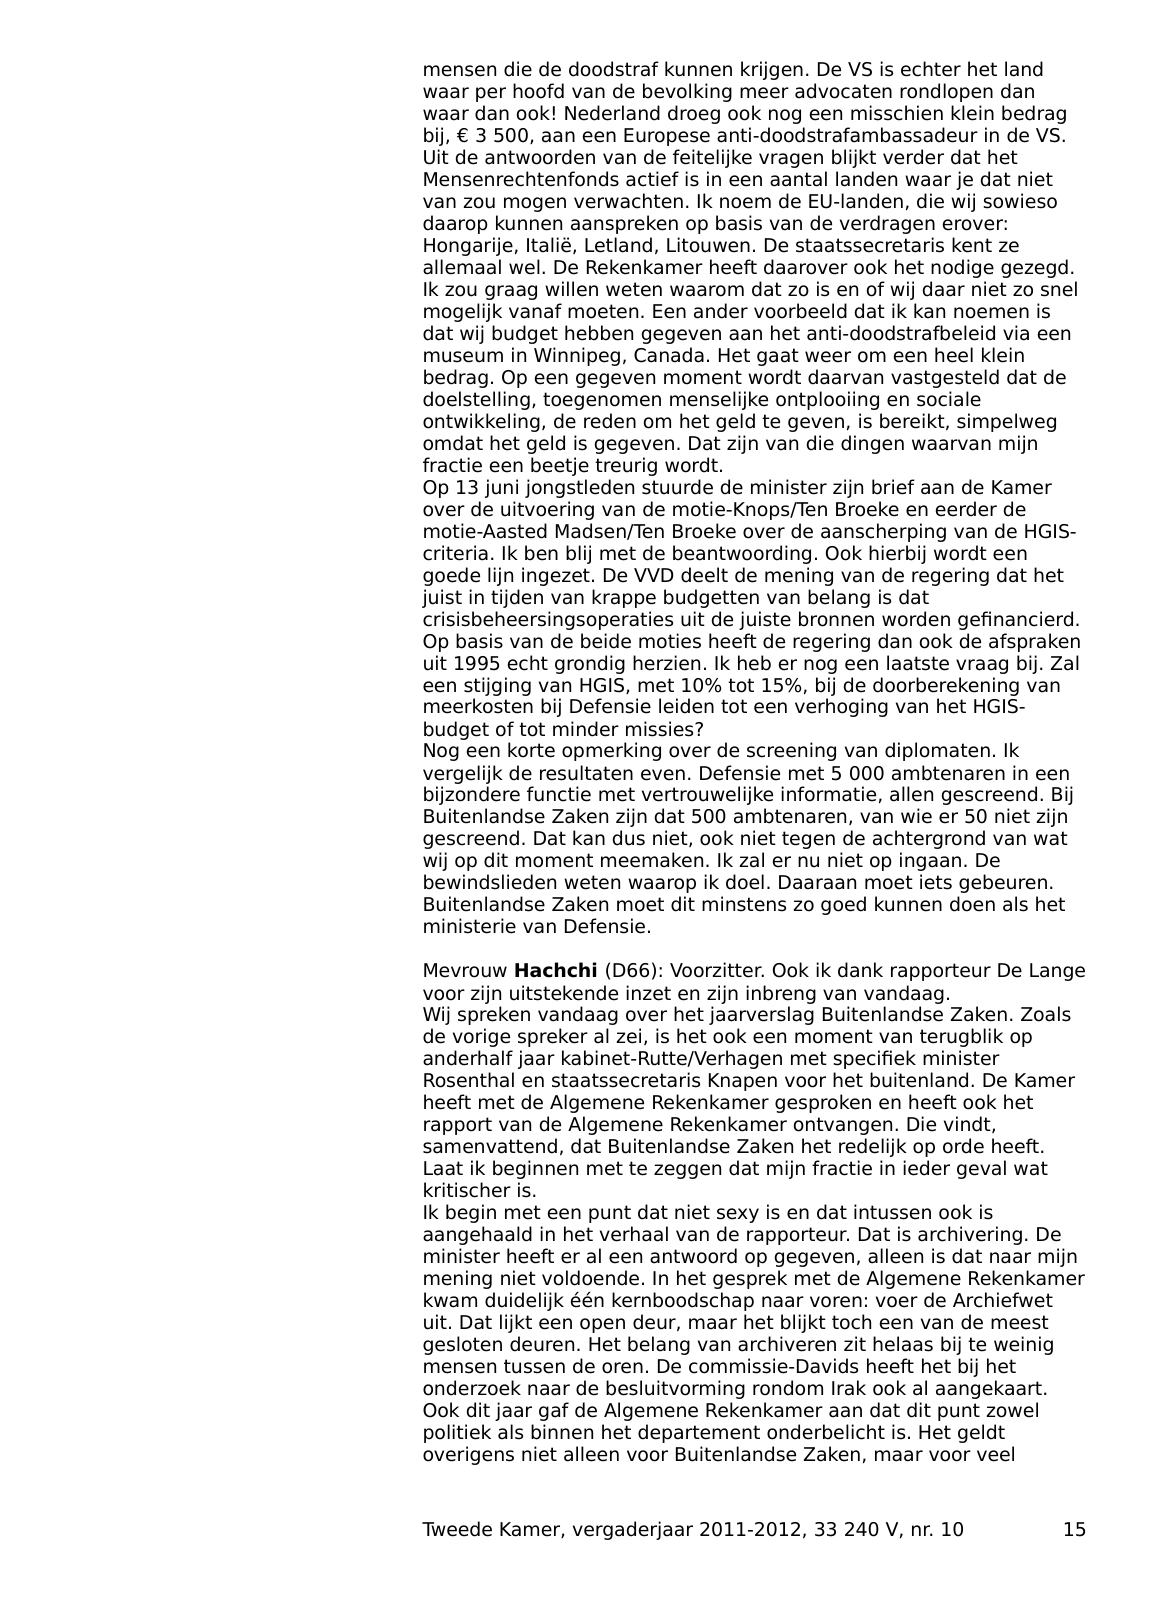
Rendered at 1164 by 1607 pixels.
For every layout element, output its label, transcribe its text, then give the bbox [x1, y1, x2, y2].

text Ik begin met een punt dat niet sexy is en dat intussen ook is aangehaald in het verhaal van de rapporteur. Dat is archivering. De minister heeft er al een antwoord op gegeven, alleen is dat naar mijn mening niet voldoende. In het gesprek met de Algemene Rekenkamer kwam duidelijk één kernboodschap naar voren: voer de Archiefwet uit. Dat lijkt een open deur, maar het blijkt toch een van de meest gesloten deuren. Het belang van archiveren zit helaas bij te weinig mensen tussen de oren. De commissie-Davids heeft het bij het onderzoek naar de besluitvorming rondom Irak ook al aangekaart. Ook dit jaar gaf de Algemene Rekenkamer aan dat dit punt zowel politiek als binnen het departement onderbelicht is. Het geldt overigens niet alleen voor Buitenlandse Zaken, maar voor veel [422, 1202, 1087, 1466]
text Op 13 juni jongstleden stuurde de minister zijn brief aan de Kamer over de uitvoering van de motie-Knops/Ten Broeke en eerder de motie-Aasted Madsen/Ten Broeke over de aanscherping van de HGIS-criteria. Ik ben blij met de beantwoording. Ook hierbij wordt een goede lijn ingezet. De VVD deelt de mening van de regering dat het juist in tijden van krappe budgetten van belang is dat crisisbeheersingsoperaties uit de juiste bronnen worden gefinancierd. Op basis van de beide moties heeft de regering dan ook de afspraken uit 1995 echt grondig herzien. Ik heb er nog een laatste vraag bij. Zal een stijging van HGIS, met 10% tot 15%, bij de doorberekening van meerkosten bij Defensie leiden tot een verhoging van het HGIS-budget of tot minder missies? [422, 477, 1087, 740]
text Mevrouw Hachchi (D66): Voorzitter. Ook ik dank rapporteur De Lange voor zijn uitstekende inzet en zijn inbreng van vandaag. [422, 960, 1087, 1004]
text Wij spreken vandaag over het jaarverslag Buitenlandse Zaken. Zoals de vorige spreker al zei, is het ook een moment van terugblik op anderhalf jaar kabinet-Rutte/Verhagen met specifiek minister Rosenthal en staatssecretaris Knapen voor het buitenland. De Kamer heeft met de Algemene Rekenkamer gesproken en heeft ook het rapport van de Algemene Rekenkamer ontvangen. Die vindt, samenvattend, dat Buitenlandse Zaken het redelijk op orde heeft. Laat ik beginnen met te zeggen dat mijn fractie in ieder geval wat kritischer is. [422, 1004, 1087, 1202]
text mensen die de doodstraf kunnen krijgen. De VS is echter het land waar per hoofd van de bevolking meer advocaten rondlopen dan waar dan ook! Nederland droeg ook nog een misschien klein bedrag bij, € 3 500, aan een Europese anti-doodstrafambassadeur in de VS. Uit de antwoorden van de feitelijke vragen blijkt verder dat het Mensenrechtenfonds actief is in een aantal landen waar je dat niet van zou mogen verwachten. Ik noem de EU-landen, die wij sowieso daarop kunnen aanspreken op basis van de verdragen erover: Hongarije, Italië, Letland, Litouwen. De staatssecretaris kent ze allemaal wel. De Rekenkamer heeft daarover ook het nodige gezegd. Ik zou graag willen weten waarom dat zo is en of wij daar niet zo snel mogelijk vanaf moeten. Een ander voorbeeld dat ik kan noemen is dat wij budget hebben gegeven aan het anti-doodstrafbeleid via een museum in Winnipeg, Canada. Het gaat weer om een heel klein bedrag. Op een gegeven moment wordt daarvan vastgesteld dat de doelstelling, toegenomen menselijke ontplooiing en sociale ontwikkeling, de reden om het geld te geven, is bereikt, simpelweg omdat het geld is gegeven. Dat zijn van die dingen waarvan mijn fractie een beetje treurig wordt. [422, 59, 1087, 477]
text Nog een korte opmerking over de screening van diplomaten. Ik vergelijk de resultaten even. Defensie met 5 000 ambtenaren in een bijzondere functie met vertrouwelijke informatie, allen gescreend. Bij Buitenlandse Zaken zijn dat 500 ambtenaren, van wie er 50 niet zijn gescreend. Dat kan dus niet, ook niet tegen de achtergrond van wat wij op dit moment meemaken. Ik zal er nu niet op ingaan. De bewindslieden weten waarop ik doel. Daaraan moet iets gebeuren. Buitenlandse Zaken moet dit minstens zo goed kunnen doen als het ministerie van Defensie. [422, 740, 1087, 938]
